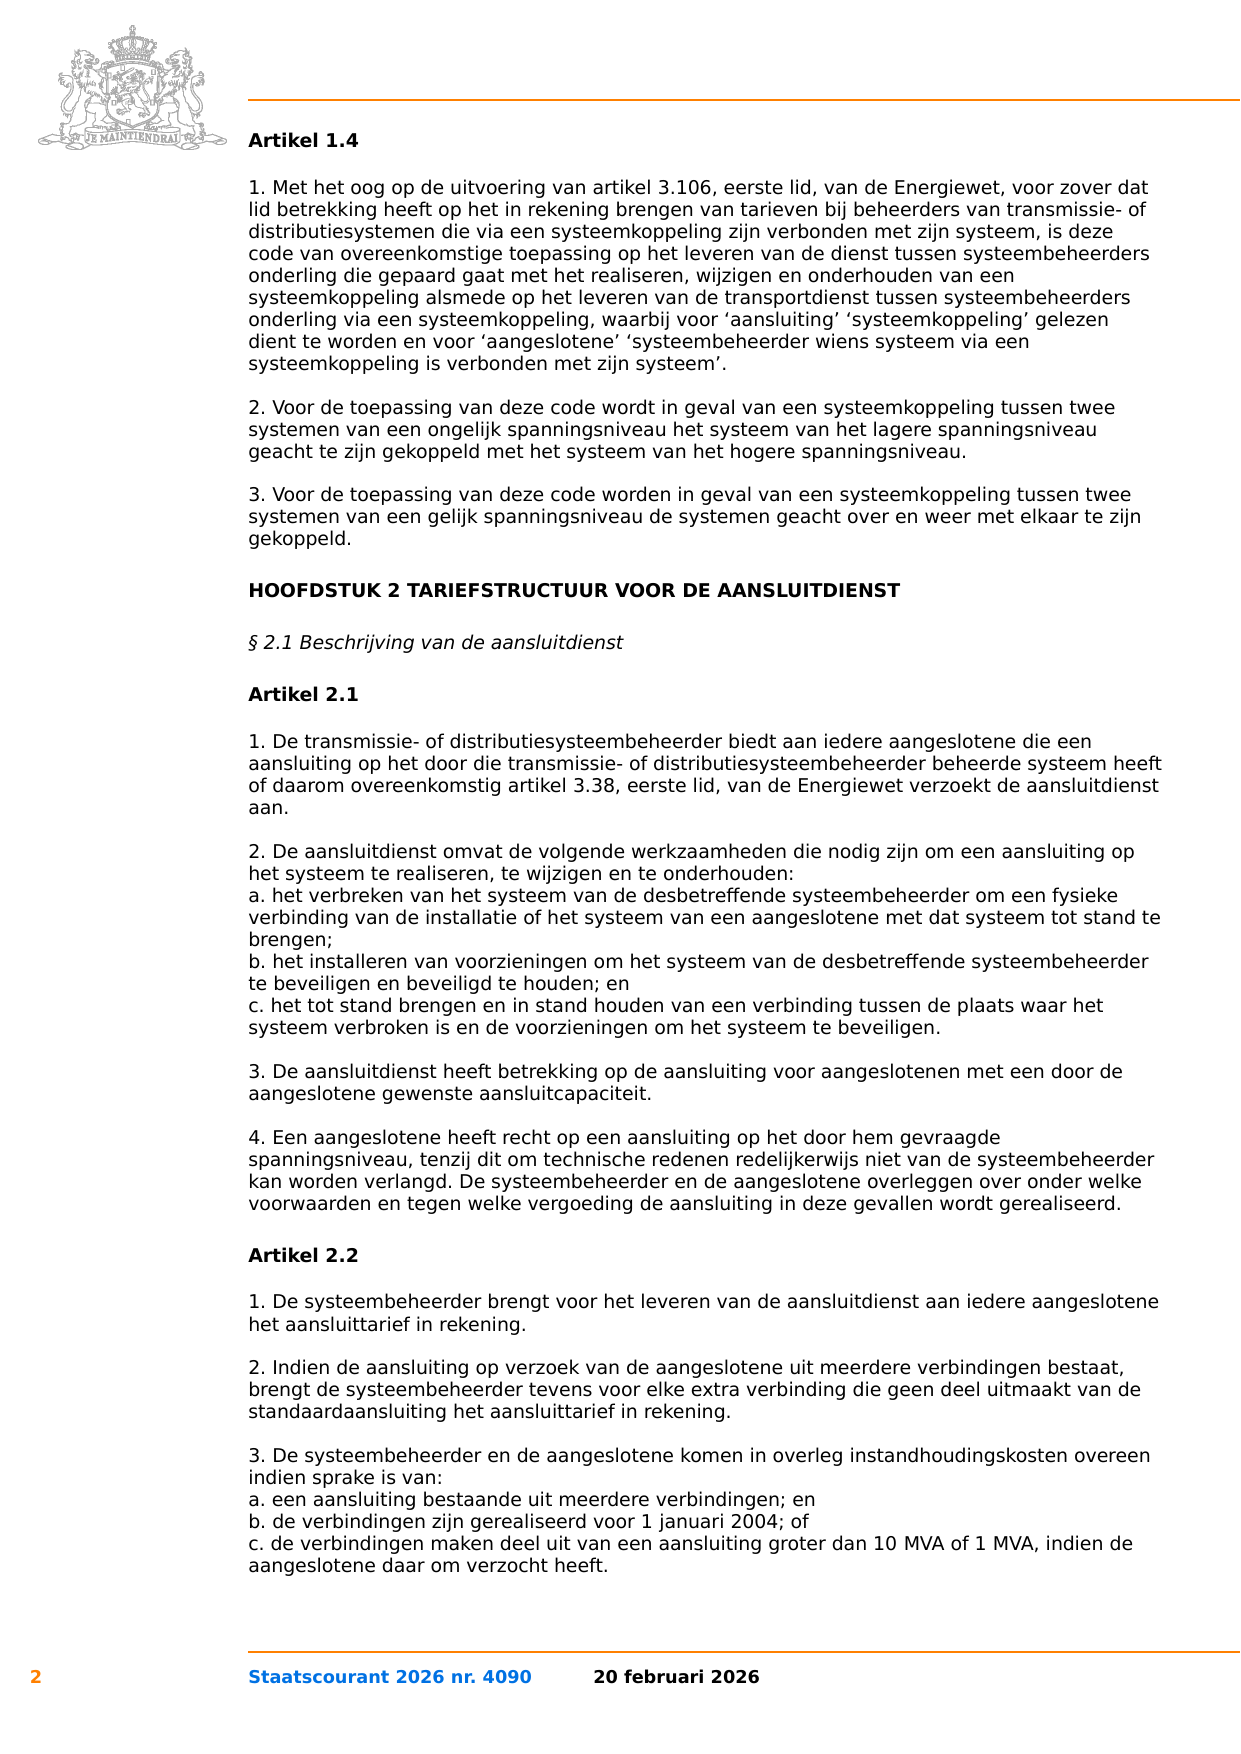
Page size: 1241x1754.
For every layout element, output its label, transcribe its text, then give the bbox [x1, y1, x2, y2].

text 2. De aansluitdienst omvat de volgende werkzaamheden die nodig zijn om een aansluiting op het systeem te realiseren, te wijzigen en te onderhouden: [248, 841, 1163, 885]
text 2. Voor de toepassing van deze code wordt in geval van een systeemkoppeling tussen twee systemen van een ongelijk spanningsniveau het systeem van het lagere spanningsniveau geacht te zijn gekoppeld met het systeem van het hogere spanningsniveau. [248, 397, 1163, 462]
text b. het installeren van voorzieningen om het systeem van de desbetreffende systeembeheerder te beveiligen en beveiligd te houden; en [248, 951, 1163, 995]
subtitle § 2.1 Beschrijving van de aansluitdienst [248, 632, 1163, 654]
text 2. Indien de aansluiting op verzoek van de aangeslotene uit meerdere verbindingen bestaat, brengt de systeembeheerder tevens voor elke extra verbinding die geen deel uitmaakt van de standaardaansluiting het aansluittarief in rekening. [248, 1357, 1163, 1423]
picture [38, 25, 227, 150]
text a. een aansluiting bestaande uit meerdere verbindingen; en [248, 1489, 1163, 1511]
text 1. De transmissie- of distributiesysteembeheerder biedt aan iedere aangeslotene die een aansluiting op het door die transmissie- of distributiesysteembeheerder beheerde systeem heeft of daarom overeenkomstig artikel 3.38, eerste lid, van de Energiewet verzoekt de aansluitdienst aan. [248, 731, 1163, 819]
text a. het verbreken van het systeem van de desbetreffende systeembeheerder om een fysieke verbinding van de installatie of het systeem van een aangeslotene met dat systeem tot stand te brengen; [248, 885, 1163, 951]
text 3. De aansluitdienst heeft betrekking op de aansluiting voor aangeslotenen met een door de aangeslotene gewenste aansluitcapaciteit. [248, 1061, 1163, 1105]
subtitle HOOFDSTUK 2 TARIEFSTRUCTUUR VOOR DE AANSLUITDIENST [248, 580, 1163, 602]
text b. de verbindingen zijn gerealiseerd voor 1 januari 2004; of [248, 1511, 1163, 1533]
text 1. Met het oog op de uitvoering van artikel 3.106, eerste lid, van de Energiewet, voor zover dat lid betrekking heeft op het in rekening brengen van tarieven bij beheerders van transmissie- of distributiesystemen die via een systeemkoppeling zijn verbonden met zijn systeem, is deze code van overeenkomstige toepassing op het leveren van de dienst tussen systeembeheerders onderling die gepaard gaat met het realiseren, wijzigen en onderhouden van een systeemkoppeling alsmede op het leveren van de transportdienst tussen systeembeheerders onderling via een systeemkoppeling, waarbij voor ‘aansluiting’ ‘systeemkoppeling’ gelezen dient te worden en voor ‘aangeslotene’ ‘systeembeheerder wiens systeem via een systeemkoppeling is verbonden met zijn systeem’. [248, 177, 1163, 375]
text c. het tot stand brengen en in stand houden van een verbinding tussen de plaats waar het systeem verbroken is en de voorzieningen om het systeem te beveiligen. [248, 995, 1163, 1039]
text 1. De systeembeheerder brengt voor het leveren van de aansluitdienst aan iedere aangeslotene het aansluittarief in rekening. [248, 1291, 1163, 1335]
text 3. De systeembeheerder en de aangeslotene komen in overleg instandhoudingskosten overeen indien sprake is van: [248, 1445, 1163, 1489]
subtitle Artikel 1.4 [248, 130, 1163, 152]
text 4. Een aangeslotene heeft recht op een aansluiting op het door hem gevraagde spanningsniveau, tenzij dit om technische redenen redelijkerwijs niet van de systeembeheerder kan worden verlangd. De systeembeheerder en de aangeslotene overleggen over onder welke voorwaarden en tegen welke vergoeding de aansluiting in deze gevallen wordt gerealiseerd. [248, 1127, 1163, 1214]
text c. de verbindingen maken deel uit van een aansluiting groter dan 10 MVA of 1 MVA, indien de aangeslotene daar om verzocht heeft. [248, 1533, 1163, 1577]
subtitle Artikel 2.1 [248, 684, 1163, 706]
text 3. Voor de toepassing van deze code worden in geval van een systeemkoppeling tussen twee systemen van een gelijk spanningsniveau de systemen geacht over en weer met elkaar te zijn gekoppeld. [248, 484, 1163, 550]
subtitle Artikel 2.2 [248, 1244, 1163, 1266]
